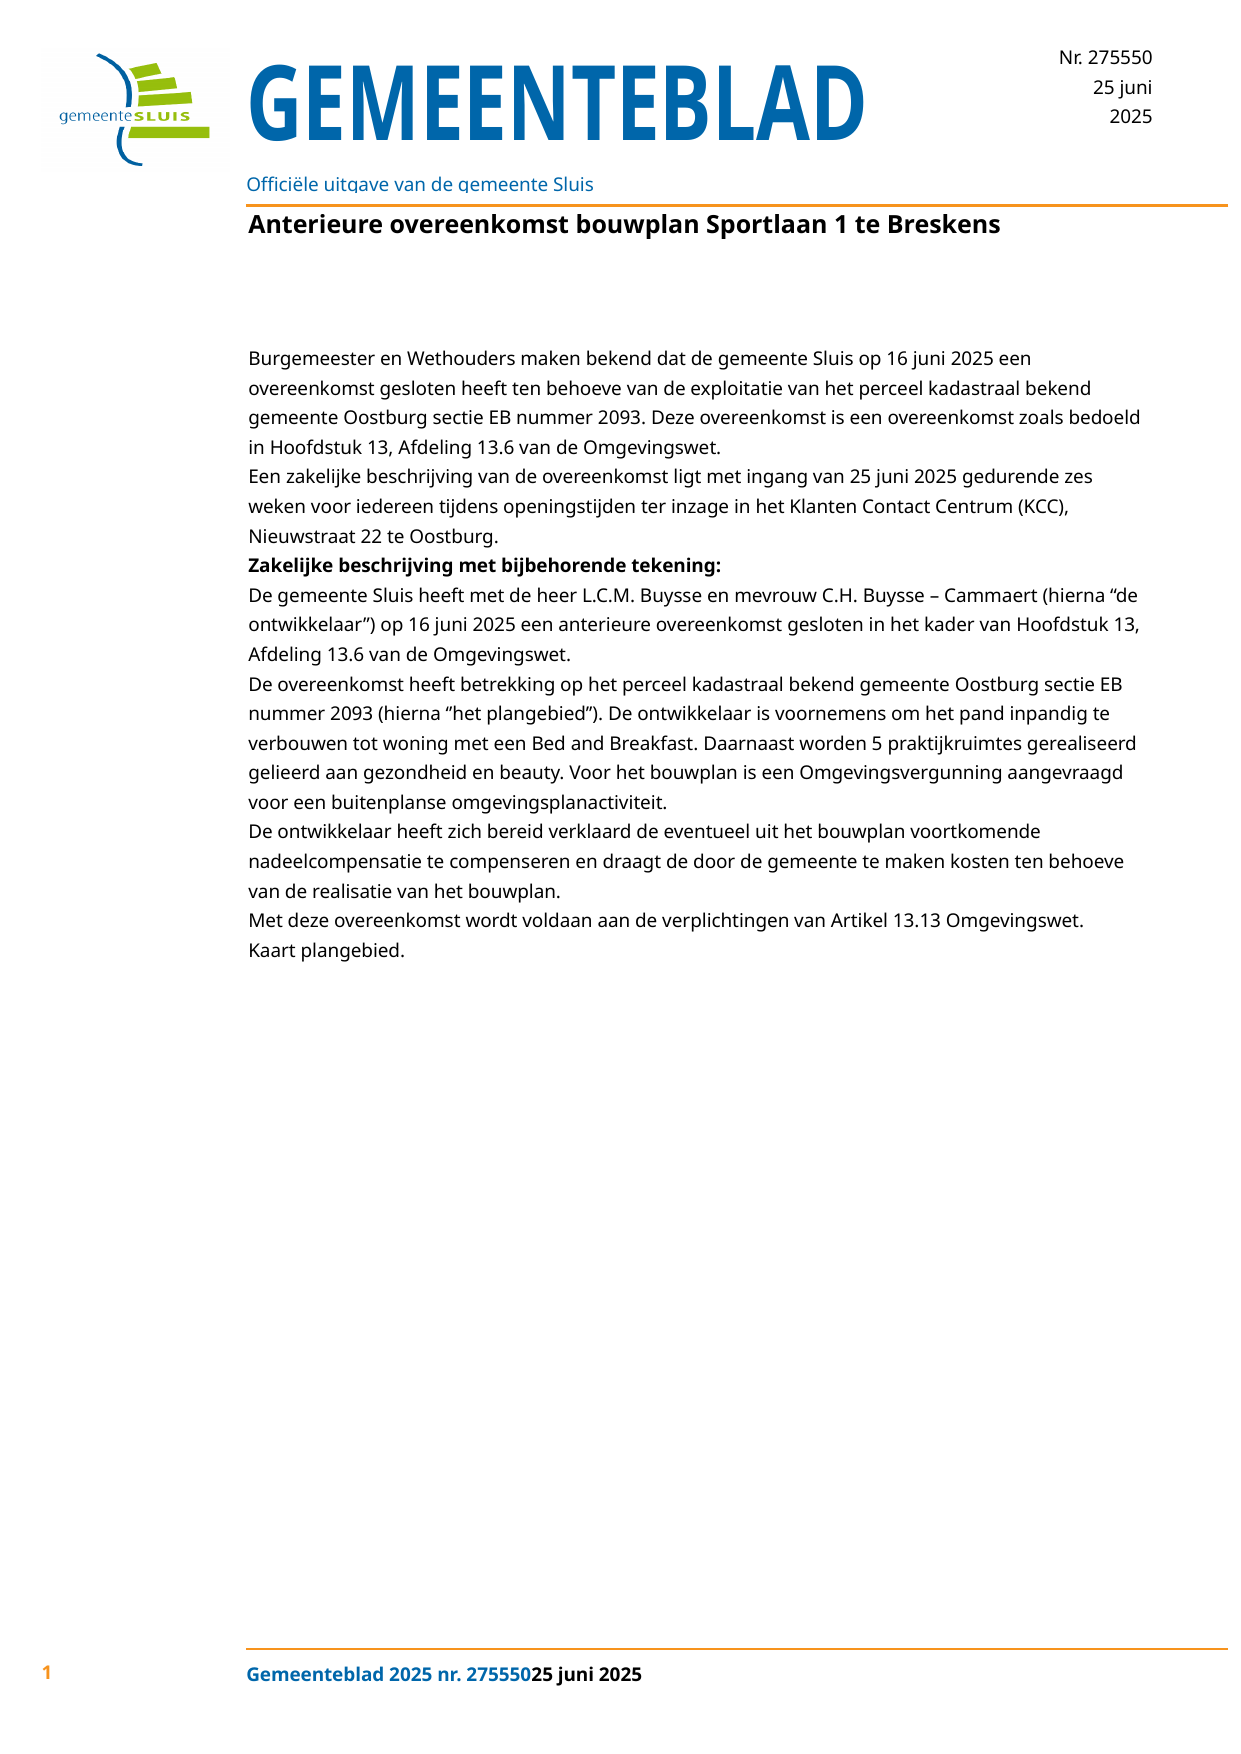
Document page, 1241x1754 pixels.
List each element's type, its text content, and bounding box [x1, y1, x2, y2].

text De ontwikkelaar heeft zich bereid verklaard de eventueel uit het bouwplan voortkomende nadeelcompensatie te compenseren en draagt de door de gemeente te maken kosten ten behoeve van de realisatie van het bouwplan. [248, 819, 1152, 903]
text Kaart plangebied. [248, 937, 1152, 963]
picture [41, 47, 231, 172]
text De gemeente Sluis heeft met de heer L.C.M. Buysse en mevrouw C.H. Buysse – Cammaert (hierna “de ontwikkelaar”) op 16 juni 2025 een anterieure overeenkomst gesloten in het kader van Hoofdstuk 13, Afdeling 13.6 van de Omgevingswet. [248, 582, 1152, 667]
text De overeenkomst heeft betrekking op het perceel kadastraal bekend gemeente Oostburg sectie EB nummer 2093 (hierna ‘’het plangebied’’). De ontwikkelaar is voornemens om het pand inpandig te verbouwen tot woning met een Bed and Breakfast. Daarnaast worden 5 praktijkruimtes gerealiseerd gelieerd aan gezondheid en beauty. Voor het bouwplan is een Omgevingsvergunning aangevraagd voor een buitenplanse omgevingsplanactiviteit. [248, 671, 1152, 815]
text Burgemeester en Wethouders maken bekend dat de gemeente Sluis op 16 juni 2025 een overeenkomst gesloten heeft ten behoeve van de exploitatie van het perceel kadastraal bekend gemeente Oostburg sectie EB nummer 2093. Deze overeenkomst is een overeenkomst zoals bedoeld in Hoofdstuk 13, Afdeling 13.6 van de Omgevingswet. [248, 345, 1152, 460]
text Een zakelijke beschrijving van de overeenkomst ligt met ingang van 25 juni 2025 gedurende zes weken voor iedereen tijdens openingstijden ter inzage in het Klanten Contact Centrum (KCC), Nieuwstraat 22 te Oostburg. [248, 464, 1152, 548]
text Zakelijke beschrijving met bijbehorende tekening: [248, 552, 1152, 578]
text Met deze overeenkomst wordt voldaan aan de verplichtingen van Artikel 13.13 Omgevingswet. [248, 907, 1152, 933]
text Anterieure overeenkomst bouwplan Sportlaan 1 te Breskens [248, 207, 1152, 241]
